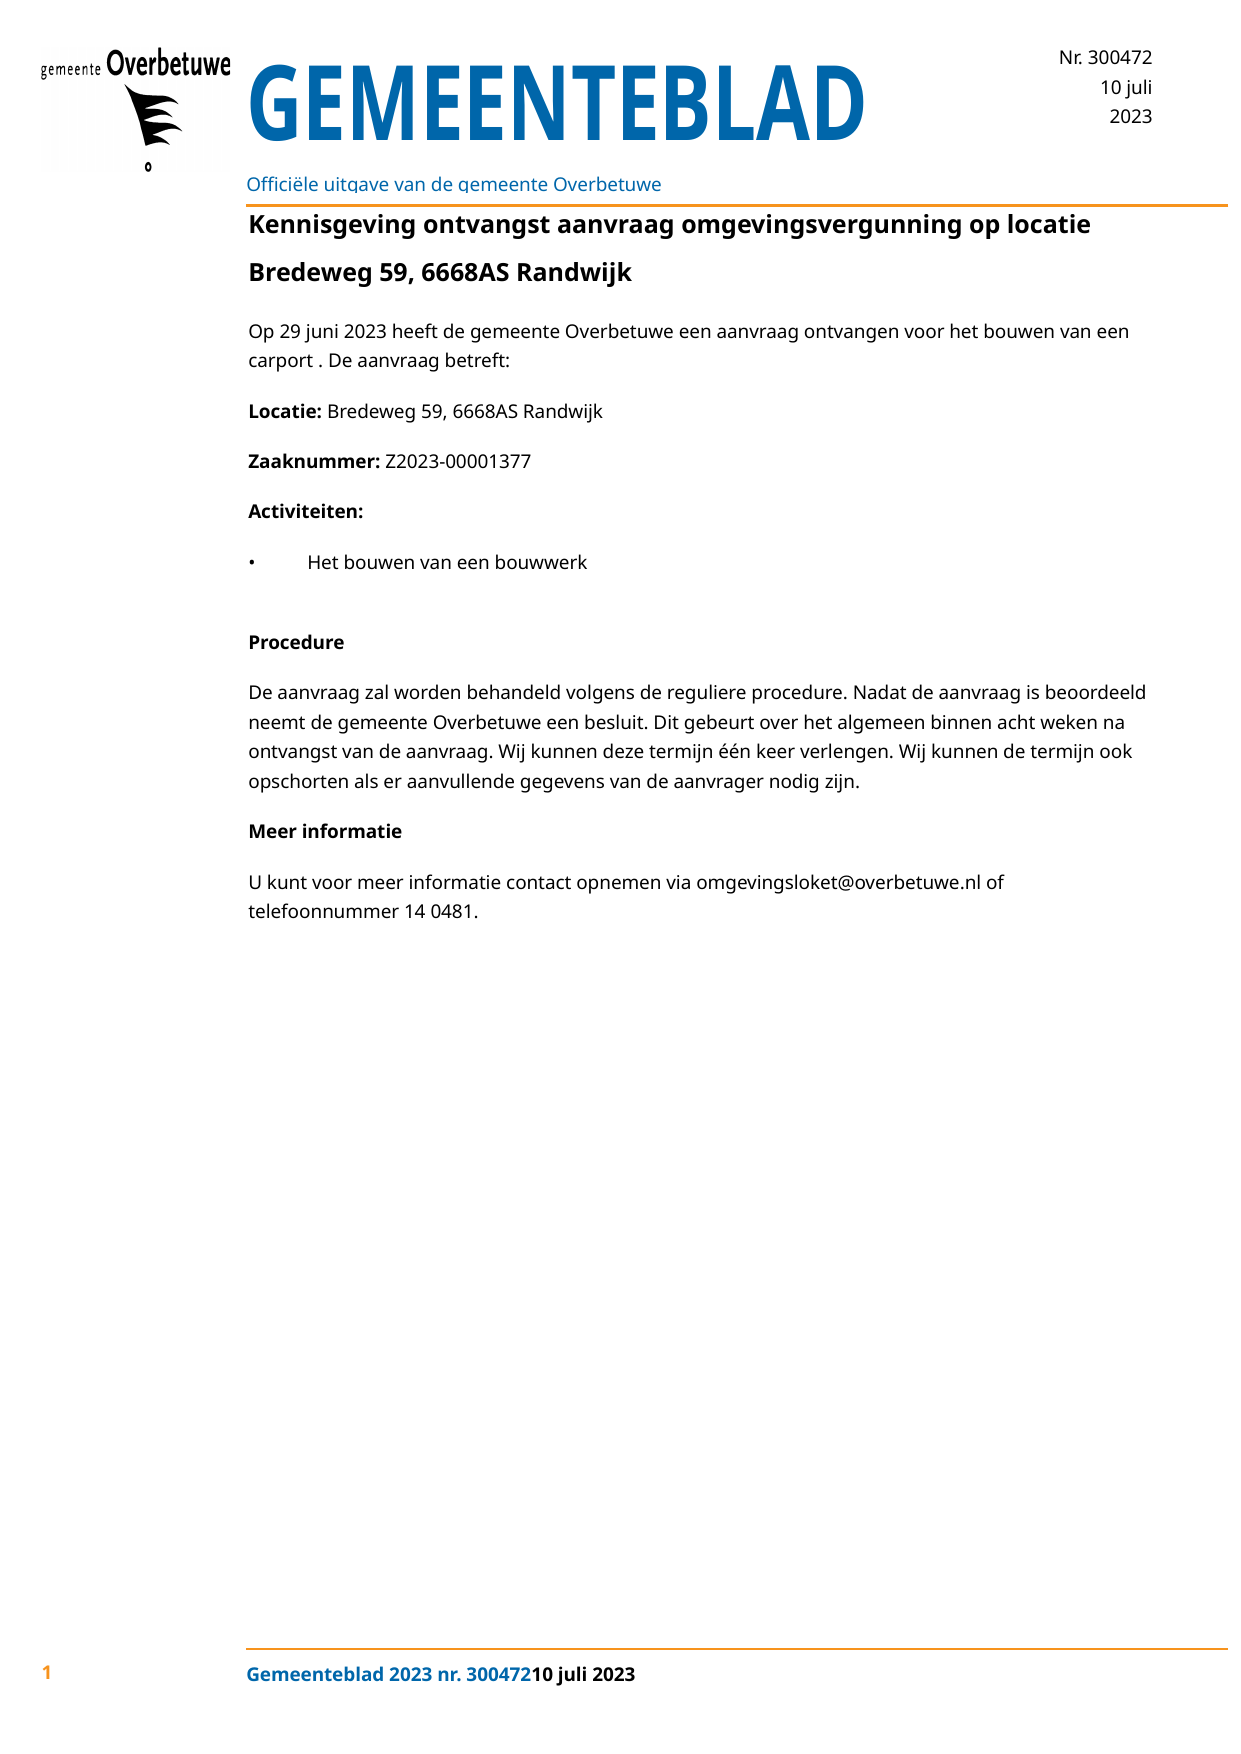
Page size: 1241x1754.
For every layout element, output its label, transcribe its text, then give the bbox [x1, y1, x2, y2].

text Zaaknummer: Z2023-00001377 [248, 448, 1152, 474]
text Op 29 juni 2023 heeft de gemeente Overbetuwe een aanvraag ontvangen voor het bouwen van een carport . De aanvraag betreft: [248, 318, 1152, 373]
text Kennisgeving ontvangst aanvraag omgevingsvergunning op locatie Bredeweg 59, 6668AS Randwijk [248, 207, 1152, 288]
list Het bouwen van een bouwwerk [248, 549, 1152, 575]
text U kunt voor meer informatie contact opnemen via omgevingsloket@overbetuwe.nl of telefoonnummer 14 0481. [248, 869, 1152, 924]
text Activiteiten: [248, 499, 1152, 524]
text Locatie: Bredeweg 59, 6668AS Randwijk [248, 398, 1152, 424]
text Procedure [248, 629, 1152, 655]
text De aanvraag zal worden behandeld volgens de reguliere procedure. Nadat de aanvraag is beoordeeld neemt de gemeente Overbetuwe een besluit. Dit gebeurt over het algemeen binnen acht weken na ontvangst van de aanvraag. Wij kunnen deze termijn één keer verlengen. Wij kunnen de termijn ook opschorten als er aanvullende gegevens van de aanvrager nodig zijn. [248, 679, 1152, 794]
text Meer informatie [248, 819, 1152, 844]
picture [41, 47, 231, 172]
